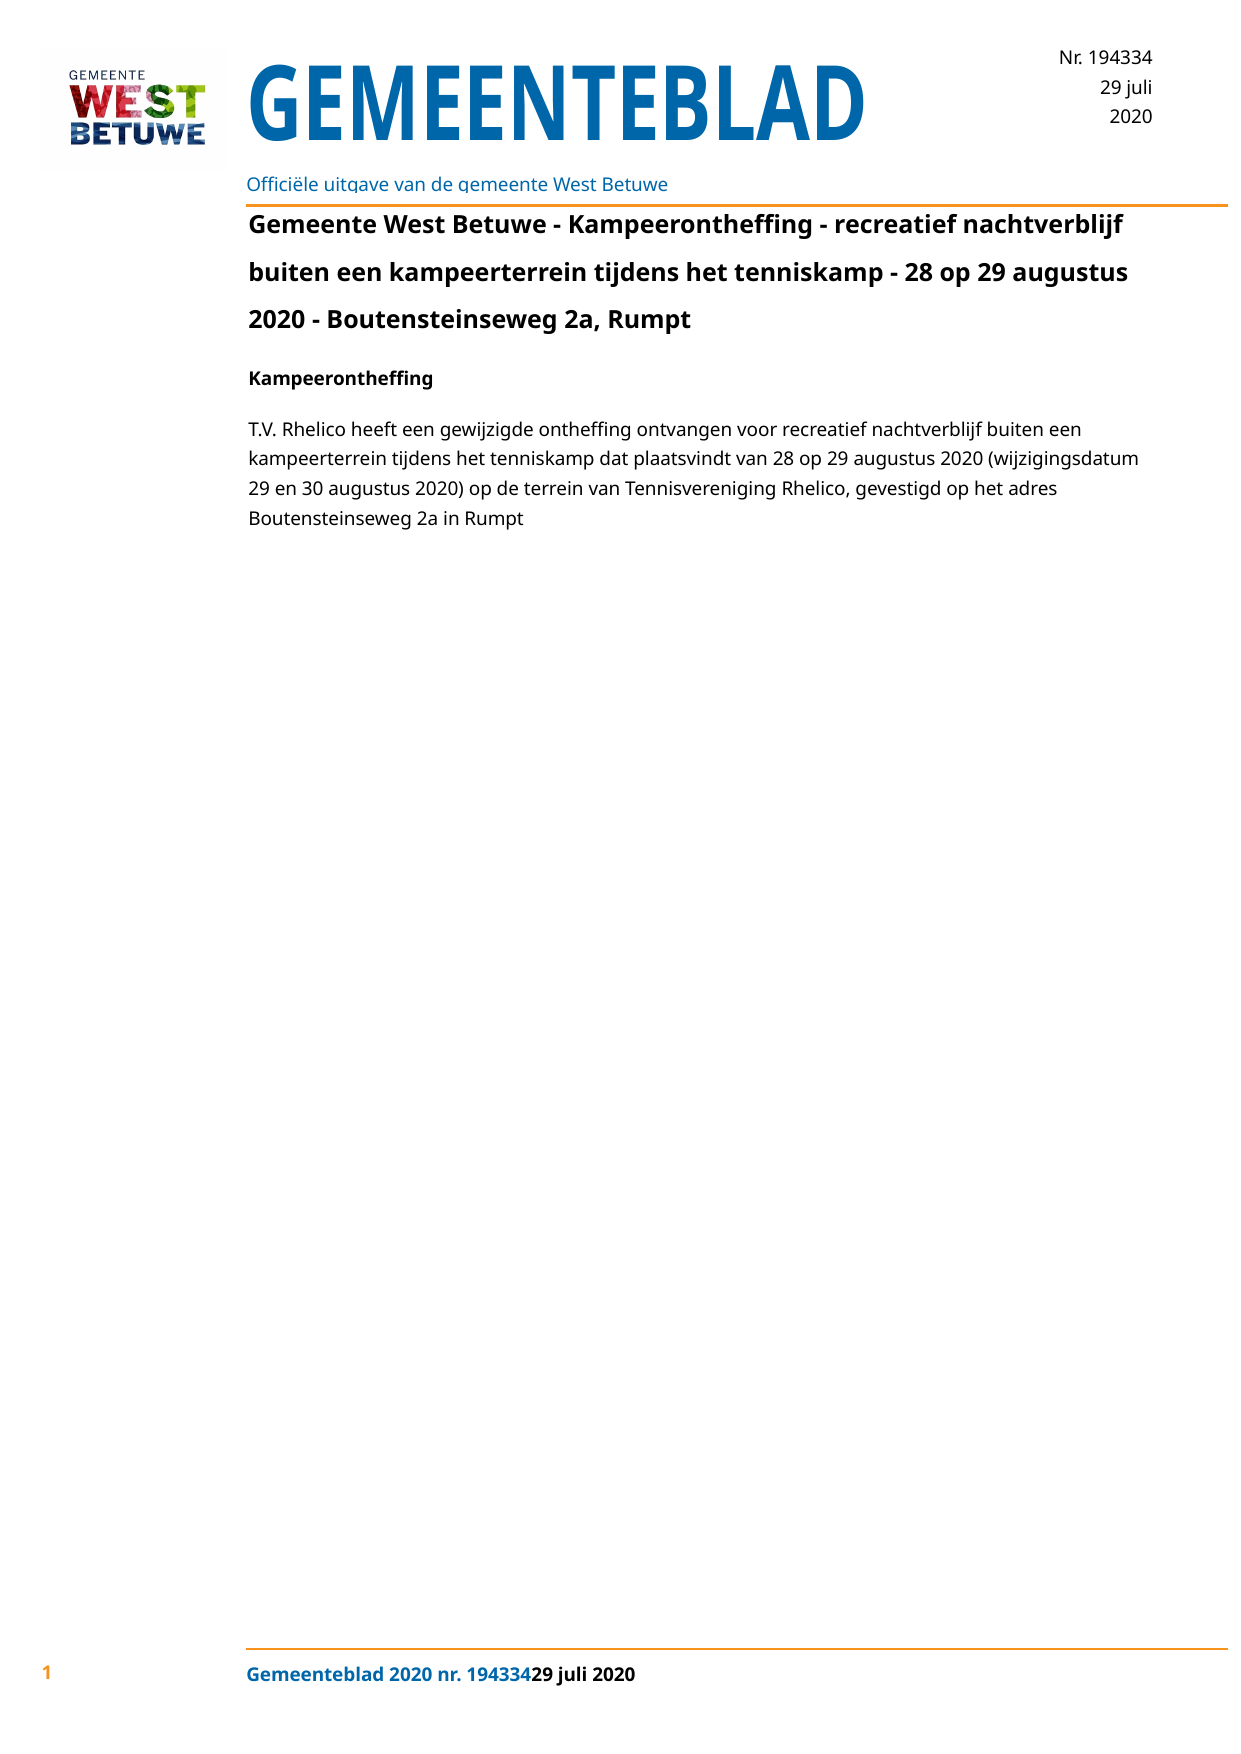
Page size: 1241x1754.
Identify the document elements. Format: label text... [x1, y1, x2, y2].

text T.V. Rhelico heeft een gewijzigde ontheffing ontvangen voor recreatief nachtverblijf buiten een kampeerterrein tijdens het tenniskamp dat plaatsvindt van 28 op 29 augustus 2020 (wijzigingsdatum 29 en 30 augustus 2020) op de terrein van Tennisvereniging Rhelico, gevestigd op het adres Boutensteinseweg 2a in Rumpt [248, 416, 1152, 530]
picture [41, 47, 231, 172]
text Kampeerontheffing [248, 366, 1152, 391]
text Gemeente West Betuwe - Kampeerontheffing - recreatief nachtverblijf buiten een kampeerterrein tijdens het tenniskamp - 28 op 29 augustus 2020 - Boutensteinseweg 2a, Rumpt [248, 207, 1152, 336]
